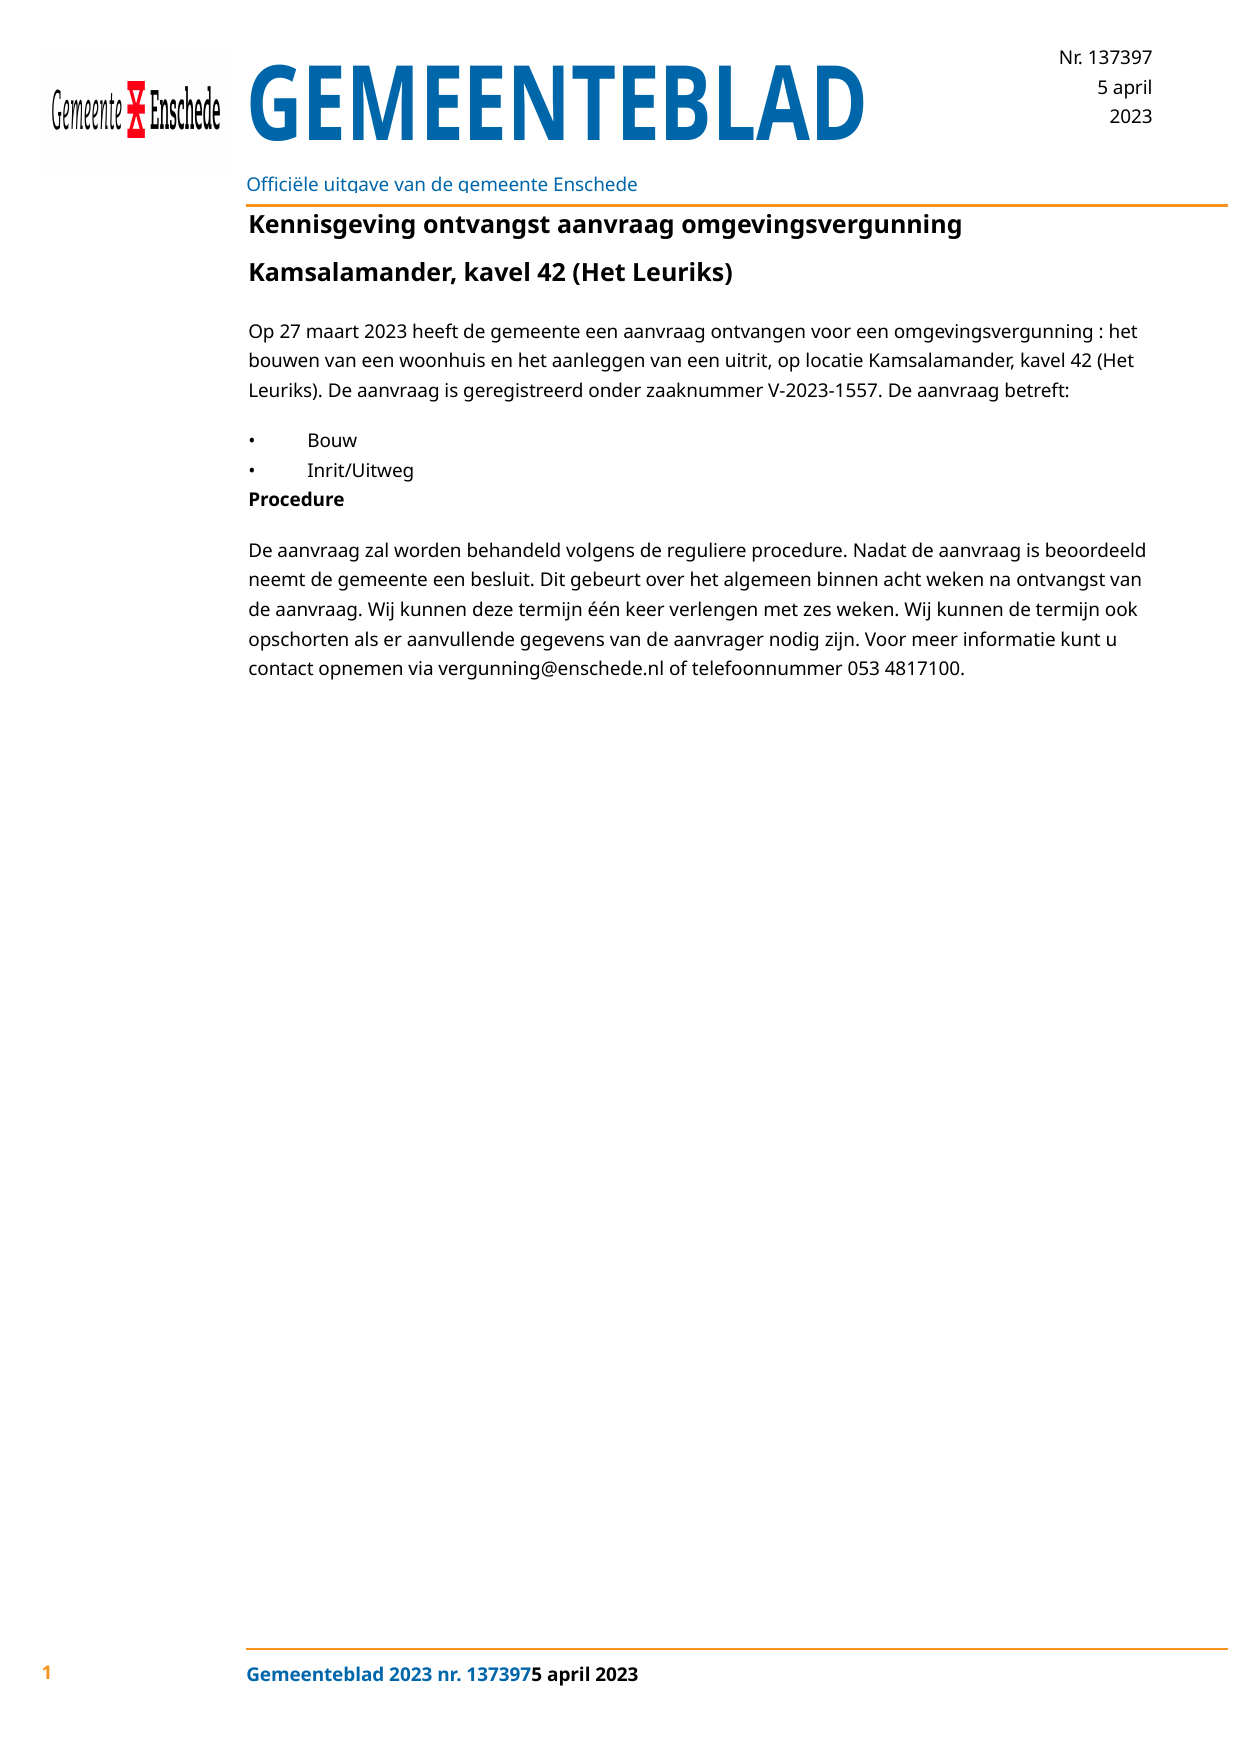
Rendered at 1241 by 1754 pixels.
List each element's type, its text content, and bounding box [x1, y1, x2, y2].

list Inrit/Uitweg [248, 457, 1152, 483]
text De aanvraag zal worden behandeld volgens de reguliere procedure. Nadat de aanvraag is beoordeeld neemt de gemeente een besluit. Dit gebeurt over het algemeen binnen acht weken na ontvangst van de aanvraag. Wij kunnen deze termijn één keer verlengen met zes weken. Wij kunnen de termijn ook opschorten als er aanvullende gegevens van de aanvrager nodig zijn. Voor meer informatie kunt u contact opnemen via vergunning@enschede.nl of telefoonnummer 053 4817100. [248, 537, 1152, 681]
text Kennisgeving ontvangst aanvraag omgevingsvergunning Kamsalamander, kavel 42 (Het Leuriks) [248, 207, 1152, 288]
text Procedure [248, 487, 1152, 512]
text Op 27 maart 2023 heeft de gemeente een aanvraag ontvangen voor een omgevingsvergunning : het bouwen van een woonhuis en het aanleggen van een uitrit, op locatie Kamsalamander, kavel 42 (Het Leuriks). De aanvraag is geregistreerd onder zaaknummer V-2023-1557. De aanvraag betreft: [248, 318, 1152, 403]
picture [41, 47, 231, 172]
list Bouw [248, 427, 1152, 453]
